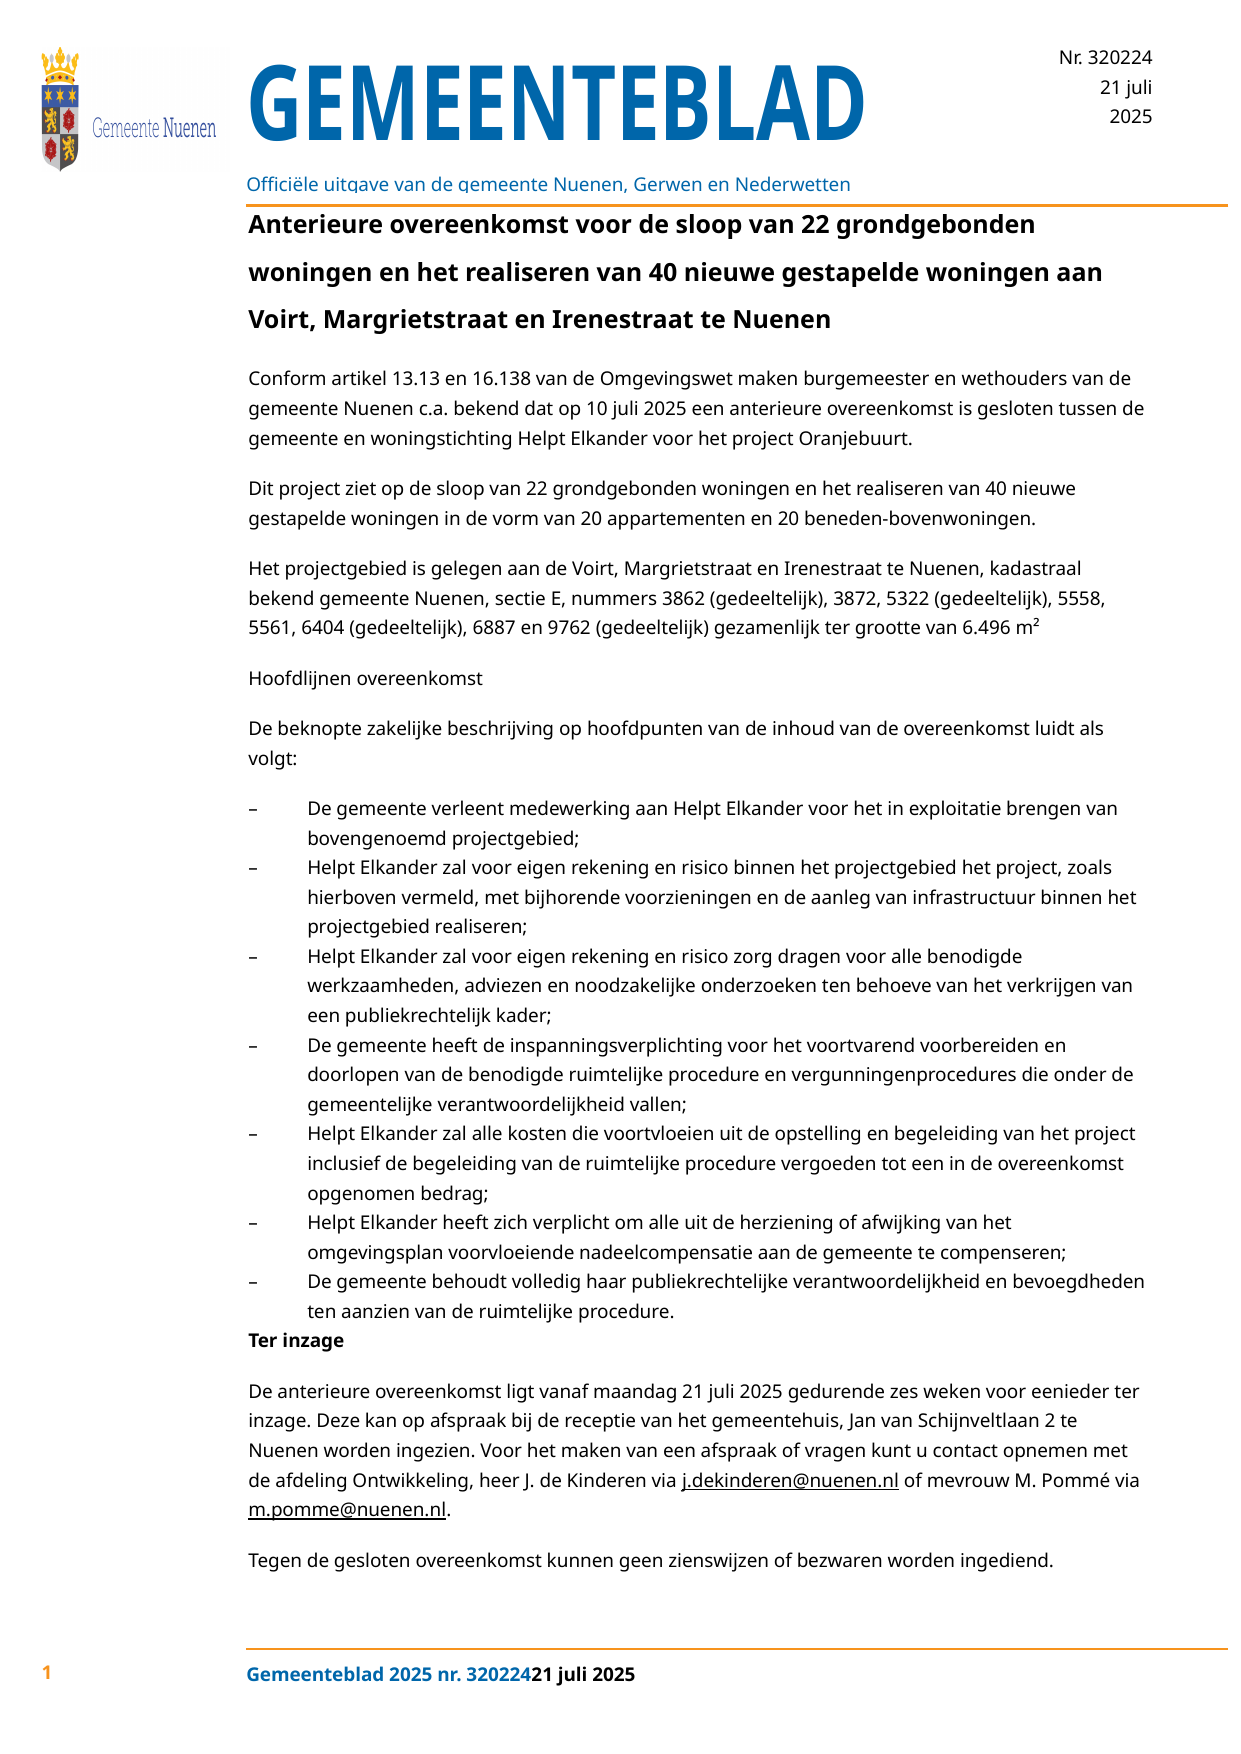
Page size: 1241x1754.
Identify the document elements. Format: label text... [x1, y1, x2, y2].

list De gemeente heeft de inspanningsverplichting voor het voortvarend voorbereiden en doorlopen van de benodigde ruimtelijke procedure en vergunningenprocedures die onder de gemeentelijke verantwoordelijkheid vallen; [248, 1032, 1152, 1117]
text Het projectgebied is gelegen aan de Voirt, Margrietstraat en Irenestraat te Nuenen, kadastraal bekend gemeente Nuenen, sectie E, nummers 3862 (gedeeltelijk), 3872, 5322 (gedeeltelijk), 5558, 5561, 6404 (gedeeltelijk), 6887 en 9762 (gedeeltelijk) gezamenlijk ter grootte van 6.496 m² [248, 555, 1152, 640]
text Anterieure overeenkomst voor de sloop van 22 grondgebonden woningen en het realiseren van 40 nieuwe gestapelde woningen aan Voirt, Margrietstraat en Irenestraat te Nuenen [248, 207, 1152, 336]
list Helpt Elkander zal voor eigen rekening en risico zorg dragen voor alle benodigde werkzaamheden, adviezen en noodzakelijke onderzoeken ten behoeve van het verkrijgen van een publiekrechtelijk kader; [248, 943, 1152, 1028]
text Conform artikel 13.13 en 16.138 van de Omgevingswet maken burgemeester en wethouders van de gemeente Nuenen c.a. bekend dat op 10 juli 2025 een anterieure overeenkomst is gesloten tussen de gemeente en woningstichting Helpt Elkander voor het project Oranjebuurt. [248, 366, 1152, 450]
picture [41, 47, 231, 172]
text Tegen de gesloten overeenkomst kunnen geen zienswijzen of bezwaren worden ingediend. [248, 1547, 1152, 1572]
text Dit project ziet op de sloop van 22 grondgebonden woningen en het realiseren van 40 nieuwe gestapelde woningen in de vorm van 20 appartementen en 20 beneden-bovenwoningen. [248, 475, 1152, 530]
text Hoofdlijnen overeenkomst [248, 665, 1152, 690]
list De gemeente verleent medewerking aan Helpt Elkander voor het in exploitatie brengen van bovengenoemd projectgebied; [248, 795, 1152, 850]
text De anterieure overeenkomst ligt vanaf maandag 21 juli 2025 gedurende zes weken voor eenieder ter inzage. Deze kan op afspraak bij de receptie van het gemeentehuis, Jan van Schijnveltlaan 2 te Nuenen worden ingezien. Voor het maken van een afspraak of vragen kunt u contact opnemen met de afdeling Ontwikkeling, heer J. de Kinderen via j.dekinderen@nuenen.nl of mevrouw M. Pommé via m.pomme@nuenen.nl. [248, 1378, 1152, 1522]
text Ter inzage [248, 1328, 1152, 1353]
list Helpt Elkander zal alle kosten die voortvloeien uit de opstelling en begeleiding van het project inclusief de begeleiding van de ruimtelijke procedure vergoeden tot een in de overeenkomst opgenomen bedrag; [248, 1121, 1152, 1205]
list De gemeente behoudt volledig haar publiekrechtelijke verantwoordelijkheid en bevoegdheden ten aanzien van de ruimtelijke procedure. [248, 1268, 1152, 1324]
text De beknopte zakelijke beschrijving op hoofdpunten van de inhoud van de overeenkomst luidt als volgt: [248, 715, 1152, 770]
list Helpt Elkander heeft zich verplicht om alle uit de herziening of afwijking van het omgevingsplan voorvloeiende nadeelcompensatie aan de gemeente te compenseren; [248, 1209, 1152, 1264]
list Helpt Elkander zal voor eigen rekening en risico binnen het projectgebied het project, zoals hierboven vermeld, met bijhorende voorzieningen en de aanleg van infrastructuur binnen het projectgebied realiseren; [248, 854, 1152, 939]
